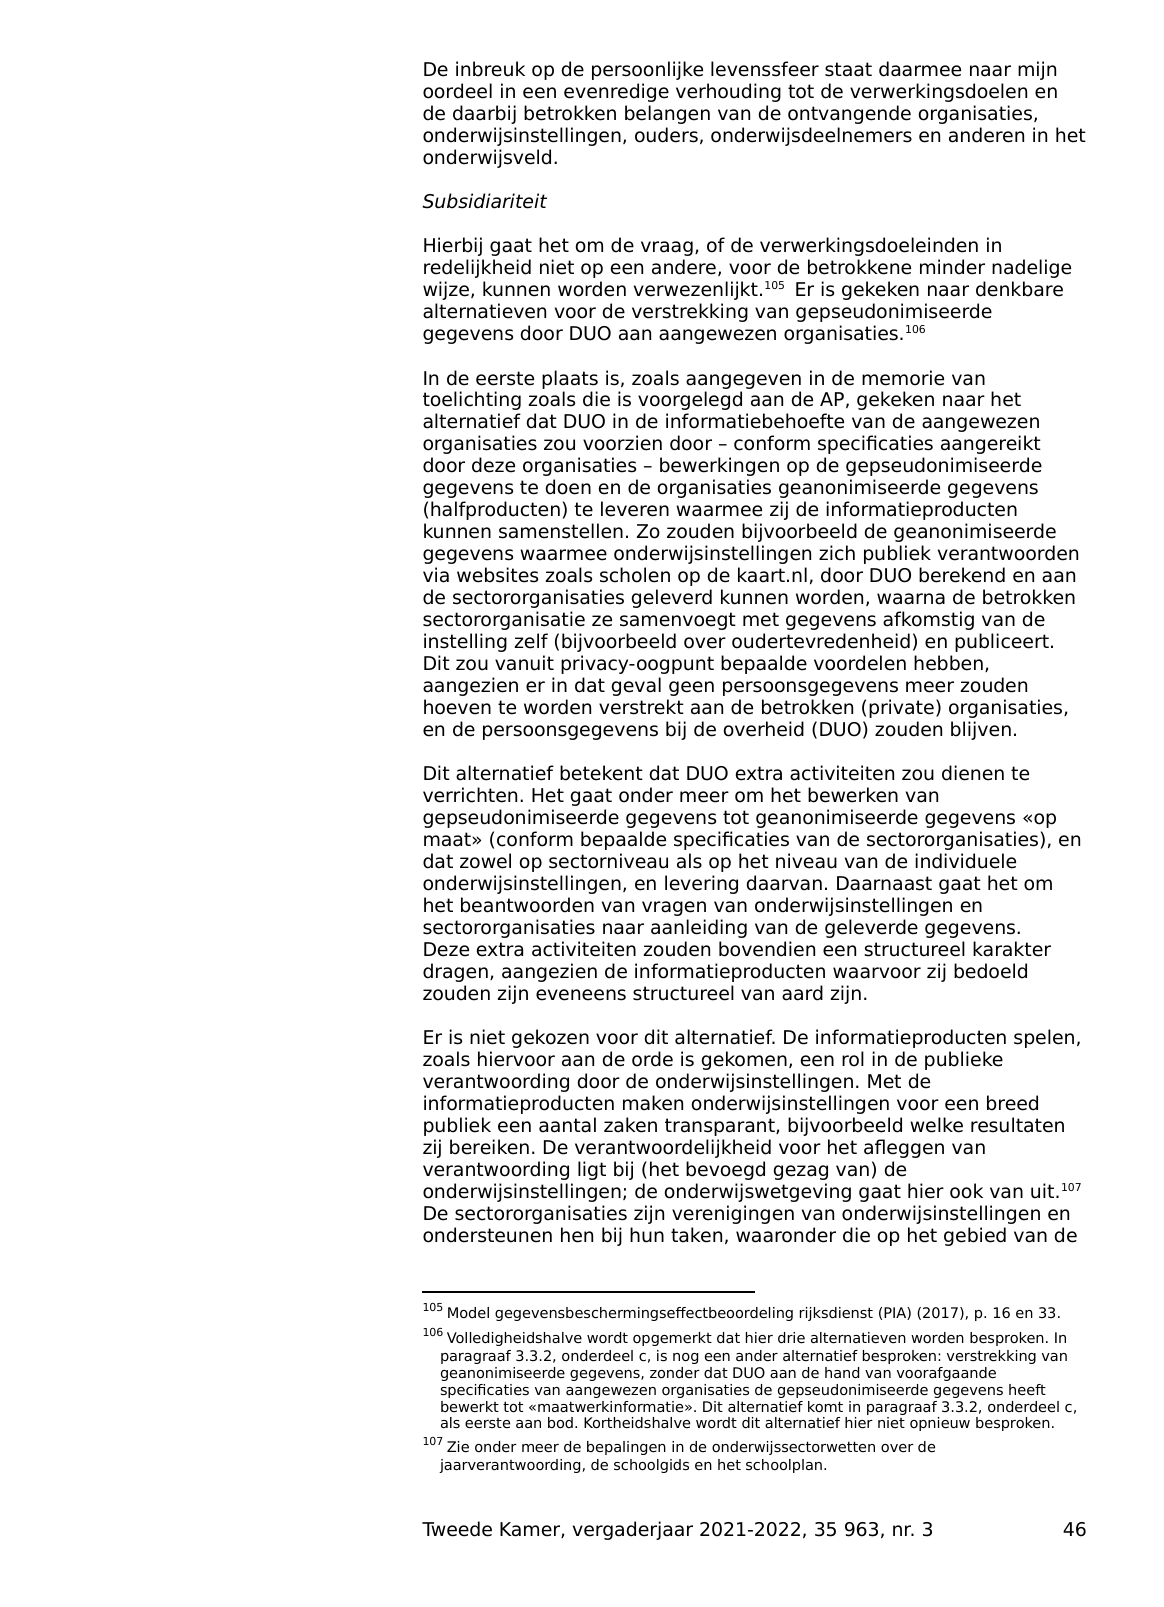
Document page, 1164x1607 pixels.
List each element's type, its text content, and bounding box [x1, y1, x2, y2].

text In de eerste plaats is, zoals aangegeven in de memorie van toelichting zoals die is voorgelegd aan de AP, gekeken naar het alternatief dat DUO in de informatiebehoefte van de aangewezen organisaties zou voorzien door – conform specificaties aangereikt door deze organisaties – bewerkingen op de gepseudonimiseerde gegevens te doen en de organisaties geanonimiseerde gegevens (halfproducten) te leveren waarmee zij de informatieproducten kunnen samenstellen. Zo zouden bijvoorbeeld de geanonimiseerde gegevens waarmee onderwijsinstellingen zich publiek verantwoorden via websites zoals scholen op de kaart.nl, door DUO berekend en aan de sectororganisaties geleverd kunnen worden, waarna de betrokken sectororganisatie ze samenvoegt met gegevens afkomstig van de instelling zelf (bijvoorbeeld over oudertevredenheid) en publiceert. Dit zou vanuit privacy-oogpunt bepaalde voordelen hebben, aangezien er in dat geval geen persoonsgegevens meer zouden hoeven te worden verstrekt aan de betrokken (private) organisaties, en de persoonsgegevens bij de overheid (DUO) zouden blijven. [422, 367, 1087, 741]
text Zie onder meer de bepalingen in de onderwijssectorwetten over de jaarverantwoording, de schoolgids en het schoolplan. [422, 1435, 1087, 1474]
text Dit alternatief betekent dat DUO extra activiteiten zou dienen te verrichten. Het gaat onder meer om het bewerken van gepseudonimiseerde gegevens tot geanonimiseerde gegevens «op maat» (conform bepaalde specificaties van de sectororganisaties), en dat zowel op sectorniveau als op het niveau van de individuele onderwijsinstellingen, en levering daarvan. Daarnaast gaat het om het beantwoorden van vragen van onderwijsinstellingen en sectororganisaties naar aanleiding van de geleverde gegevens. [422, 763, 1087, 939]
text Volledigheidshalve wordt opgemerkt dat hier drie alternatieven worden besproken. In paragraaf 3.3.2, onderdeel c, is nog een ander alternatief besproken: verstrekking van geanonimiseerde gegevens, zonder dat DUO aan de hand van voorafgaande specificaties van aangewezen organisaties de gepseudonimiseerde gegevens heeft bewerkt tot «maatwerkinformatie». Dit alternatief komt in paragraaf 3.3.2, onderdeel c, als eerste aan bod. Kortheidshalve wordt dit alternatief hier niet opnieuw besproken. [422, 1326, 1087, 1432]
text Deze extra activiteiten zouden bovendien een structureel karakter dragen, aangezien de informatieproducten waarvoor zij bedoeld zouden zijn eveneens structureel van aard zijn. [422, 939, 1087, 1005]
text Model gegevensbeschermingseffectbeoordeling rijksdienst (PIA) (2017), p. 16 en 33. [422, 1301, 1087, 1323]
text Er is niet gekozen voor dit alternatief. De informatieproducten spelen, zoals hiervoor aan de orde is gekomen, een rol in de publieke verantwoording door de onderwijsinstellingen. Met de informatieproducten maken onderwijsinstellingen voor een breed publiek een aantal zaken transparant, bijvoorbeeld welke resultaten zij bereiken. De verantwoordelijkheid voor het afleggen van verantwoording ligt bij (het bevoegd gezag van) de onderwijsinstellingen; de onderwijswetgeving gaat hier ook van uit. De sectororganisaties zijn verenigingen van onderwijsinstellingen en ondersteunen hen bij hun taken, waaronder die op het gebied van de [422, 1027, 1087, 1247]
text De inbreuk op de persoonlijke levenssfeer staat daarmee naar mijn oordeel in een evenredige verhouding tot de verwerkingsdoelen en de daarbij betrokken belangen van de ontvangende organisaties, onderwijsinstellingen, ouders, onderwijsdeelnemers en anderen in het onderwijsveld. [422, 59, 1087, 169]
text Hierbij gaat het om de vraag, of de verwerkingsdoeleinden in redelijkheid niet op een andere, voor de betrokkene minder nadelige wijze, kunnen worden verwezenlijkt. Er is gekeken naar denkbare alternatieven voor de verstrekking van gepseudonimiseerde gegevens door DUO aan aangewezen organisaties. [422, 235, 1087, 345]
subtitle Subsidiariteit [422, 191, 1087, 213]
